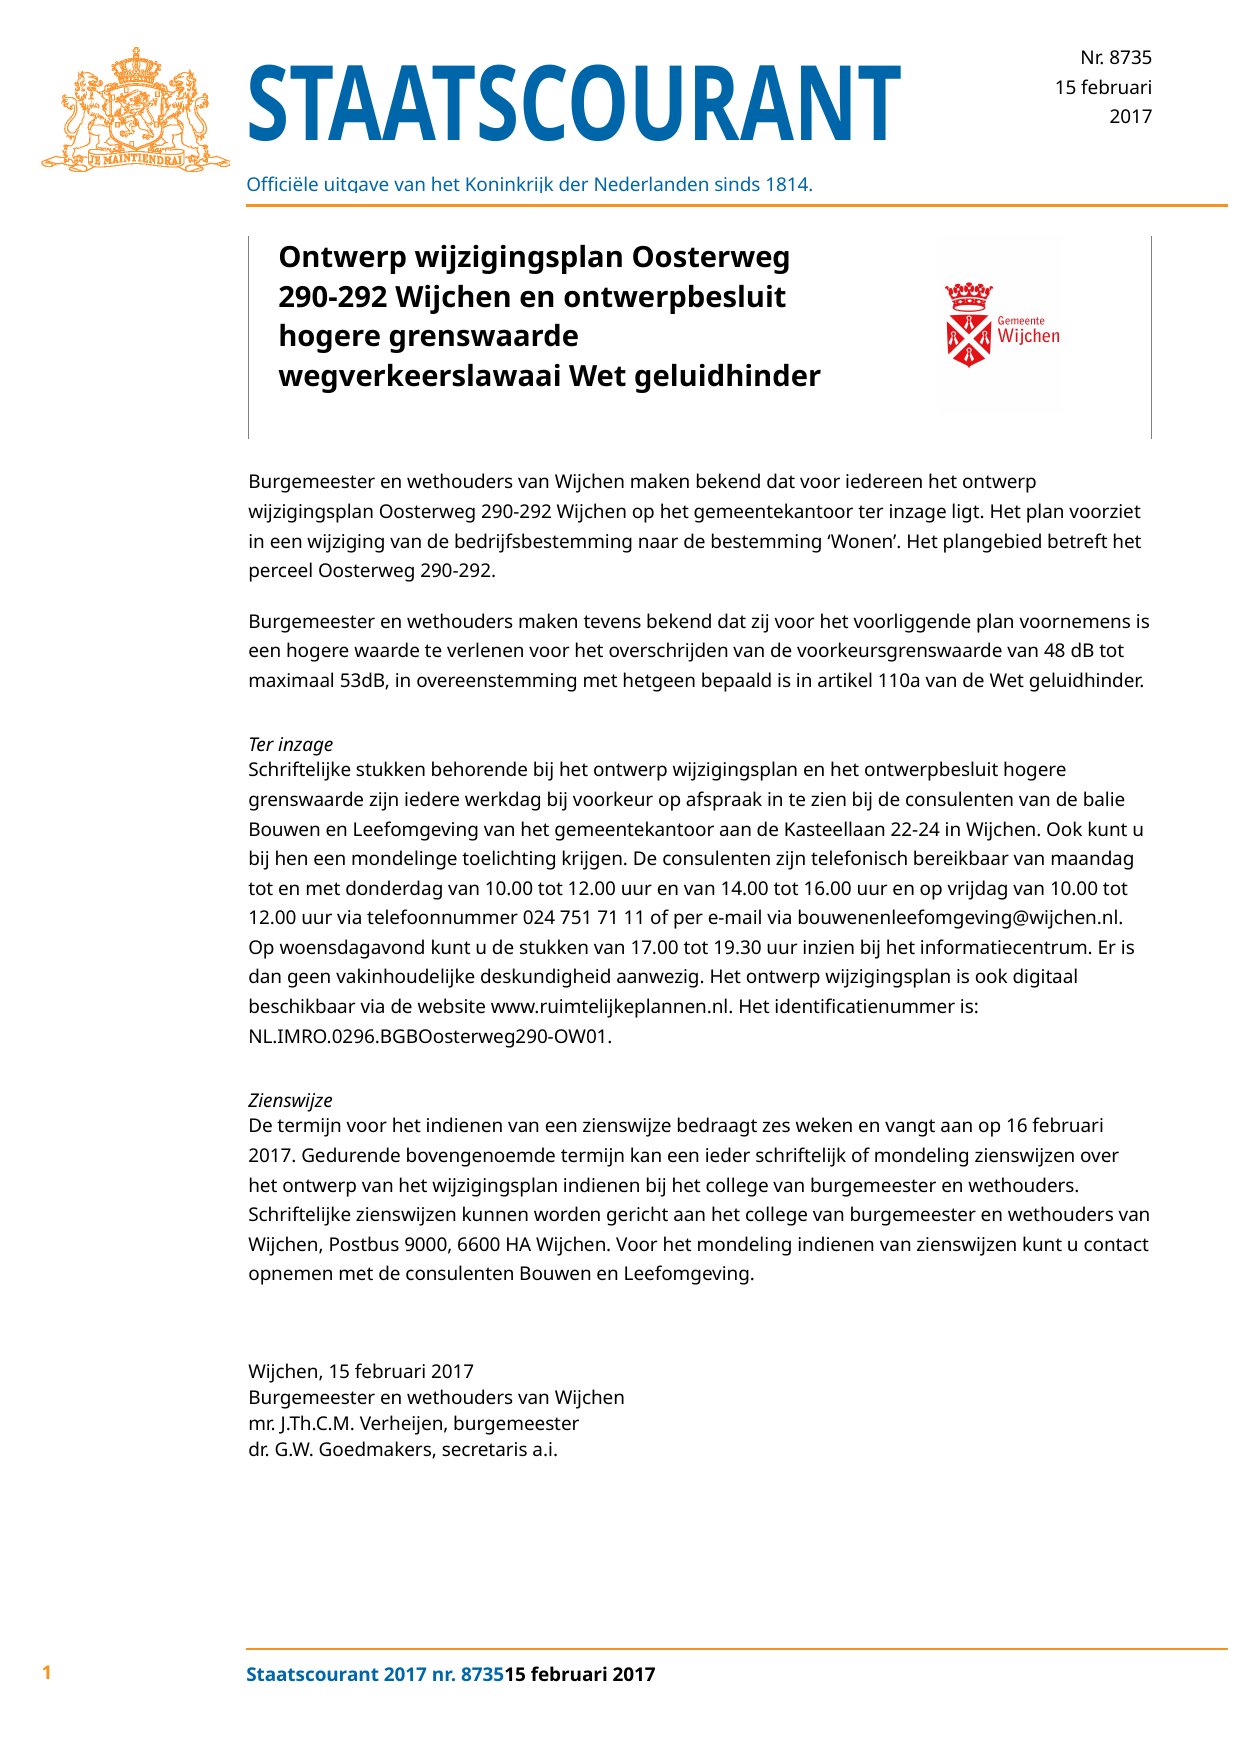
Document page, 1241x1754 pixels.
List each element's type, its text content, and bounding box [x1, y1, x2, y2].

table_header [1064, 236, 1151, 413]
text Burgemeester en wethouders van Wijchen maken bekend dat voor iedereen het ontwerp wijzigingsplan Oosterweg 290-292 Wijchen op het gemeentekantoor ter inzage ligt. Het plan voorziet in een wijziging van de bedrijfsbestemming naar de bestemming ‘Wonen’. Het plangebied betreft het perceel Oosterweg 290-292. [248, 469, 1152, 583]
picture [938, 236, 1064, 414]
text Ter inzage [248, 731, 1152, 757]
picture [41, 47, 231, 172]
text dr. G.W. Goedmakers, secretaris a.i. [248, 1436, 1152, 1462]
table_header [850, 236, 938, 413]
text Schriftelijke stukken behorende bij het ontwerp wijzigingsplan en het ontwerpbesluit hogere grenswaarde zijn iedere werkdag bij voorkeur op afspraak in te zien bij de consulenten van de balie Bouwen en Leefomgeving van het gemeentekantoor aan de Kasteellaan 22-24 in Wijchen. Ook kunt u bij hen een mondelinge toelichting krijgen. De consulenten zijn telefonisch bereikbaar van maandag tot en met donderdag van 10.00 tot 12.00 uur en van 14.00 tot 16.00 uur en op vrijdag van 10.00 tot 12.00 uur via telefoonnummer 024 751 71 11 of per e-mail via bouwenenleefomgeving@wijchen.nl. Op woensdagavond kunt u de stukken van 17.00 tot 19.30 uur inzien bij het informatiecentrum. Er is dan geen vakinhoudelijke deskundigheid aanwezig. Het ontwerp wijzigingsplan is ook digitaal beschikbaar via de website www.ruimtelijkeplannen.nl. Het identificatienummer is: NL.IMRO.0296.BGBOosterweg290-OW01. [248, 757, 1152, 1049]
text Burgemeester en wethouders van Wijchen [248, 1384, 1152, 1410]
text De termijn voor het indienen van een zienswijze bedraagt zes weken en vangt aan op 16 februari 2017. Gedurende bovengenoemde termijn kan een ieder schriftelijk of mondeling zienswijzen over het ontwerp van het wijzigingsplan indienen bij het college van burgemeester en wethouders. Schriftelijke zienswijzen kunnen worden gericht aan het college van burgemeester en wethouders van Wijchen, Postbus 9000, 6600 HA Wijchen. Voor het mondeling indienen van zienswijzen kunt u contact opnemen met de consulenten Bouwen en Leefomgeving. [248, 1113, 1152, 1286]
table_header Ontwerp wijzigingsplan Oosterweg 290-292 Wijchen en ontwerpbesluit hogere grenswaarde wegverkeerslawaai Wet geluidhinder [249, 236, 850, 439]
table_header [850, 414, 1151, 439]
text Wijchen, 15 februari 2017 [248, 1359, 1152, 1384]
text Burgemeester en wethouders maken tevens bekend dat zij voor het voorliggende plan voornemens is een hogere waarde te verlenen voor het overschrijden van de voorkeursgrenswaarde van 48 dB tot maximaal 53dB, in overeenstemming met hetgeen bepaald is in artikel 110a van de Wet geluidhinder. [248, 608, 1152, 693]
text Zienswijze [248, 1087, 1152, 1113]
text mr. J.Th.C.M. Verheijen, burgemeester [248, 1410, 1152, 1436]
